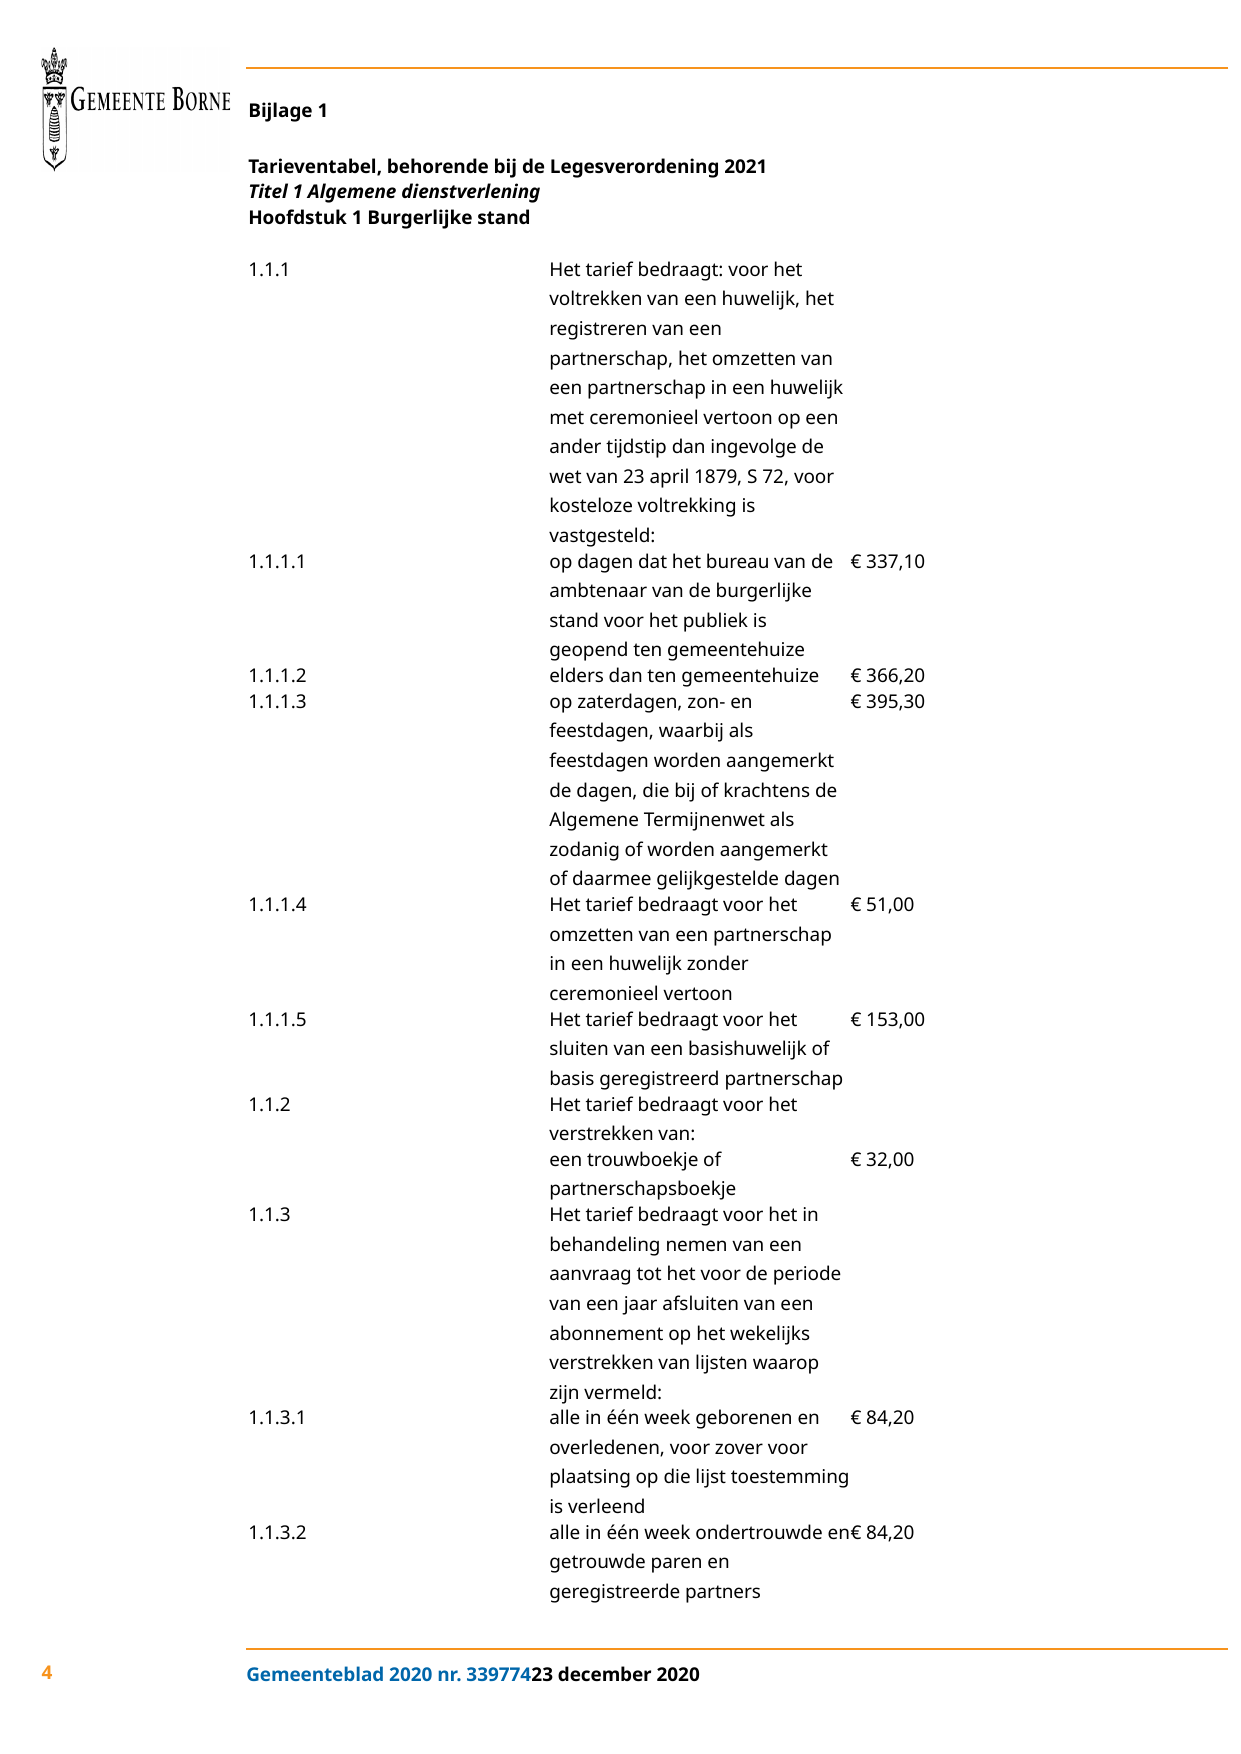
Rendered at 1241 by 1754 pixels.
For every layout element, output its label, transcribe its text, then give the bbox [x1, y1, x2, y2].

table_cell alle in één week geborenen en overledenen, voor zover voor plaatsing op die lijst toestemming is verleend [549, 1405, 850, 1519]
table_cell € 337,10 [850, 548, 1152, 662]
table_cell 1.1.2 [248, 1091, 549, 1146]
table_cell [850, 179, 1152, 204]
table_header Tarieventabel, behorende bij de Legesverordening 2021 [248, 153, 850, 179]
table_cell Het tarief bedraagt voor het omzetten van een partnerschap in een huwelijk zonder ceremonieel vertoon [549, 891, 850, 1006]
table_cell Het tarief bedraagt: voor het voltrekken van een huwelijk, het registreren van een partnerschap, het omzetten van een partnerschap in een huwelijk met ceremonieel vertoon op een ander tijdstip dan ingevolge de wet van 23 april 1879, S 72, voor kosteloze voltrekking is vastgesteld: [549, 256, 850, 548]
table_cell 1.1.3.1 [248, 1405, 549, 1519]
table_cell [850, 205, 1152, 230]
table_cell € 84,20 [850, 1405, 1152, 1519]
table_cell [850, 256, 1152, 548]
table_cell 1.1.1.4 [248, 891, 549, 1006]
table_cell Het tarief bedraagt voor het in behandeling nemen van een aanvraag tot het voor de periode van een jaar afsluiten van een abonnement op het wekelijks verstrekken van lijsten waarop zijn vermeld: [549, 1201, 850, 1404]
table_cell € 153,00 [850, 1006, 1152, 1091]
table_cell [549, 230, 850, 256]
table_cell 1.1.1.1 [248, 548, 549, 662]
table_cell een trouwboekje of partnerschapsboekje [549, 1146, 850, 1201]
table_cell 1.1.1.2 [248, 663, 549, 688]
table_cell € 395,30 [850, 688, 1152, 891]
table_cell Het tarief bedraagt voor het sluiten van een basishuwelijk of basis geregistreerd partnerschap [549, 1006, 850, 1091]
table_cell [850, 1091, 1152, 1146]
table_cell 1.1.3 [248, 1201, 549, 1404]
table_cell Het tarief bedraagt voor het verstrekken van: [549, 1091, 850, 1146]
table_cell [248, 230, 549, 256]
table_cell [850, 230, 1152, 256]
table_cell [248, 1146, 549, 1201]
text Bijlage 1 [248, 95, 1152, 123]
table_cell op zaterdagen, zon- en feestdagen, waarbij als feestdagen worden aangemerkt de dagen, die bij of krachtens de Algemene Termijnenwet als zodanig of worden aangemerkt of daarmee gelijkgestelde dagen [549, 688, 850, 891]
table_cell € 84,20 [850, 1519, 1152, 1604]
table_cell 1.1.1.3 [248, 688, 549, 891]
table_cell € 32,00 [850, 1146, 1152, 1201]
picture [41, 47, 231, 172]
table_cell alle in één week ondertrouwde en getrouwde paren en geregistreerde partners [549, 1519, 850, 1604]
table_cell 1.1.3.2 [248, 1519, 549, 1604]
table_cell op dagen dat het bureau van de ambtenaar van de burgerlijke stand voor het publiek is geopend ten gemeentehuize [549, 548, 850, 662]
table_cell 1.1.1.5 [248, 1006, 549, 1091]
table_cell elders dan ten gemeentehuize [549, 663, 850, 688]
table_cell Titel 1 Algemene dienstverlening [248, 179, 850, 204]
table_cell € 51,00 [850, 891, 1152, 1006]
table_cell € 366,20 [850, 663, 1152, 688]
table_header [850, 153, 1152, 179]
table_cell Hoofdstuk 1 Burgerlijke stand [248, 205, 850, 230]
table_cell 1.1.1 [248, 256, 549, 548]
table_cell [850, 1201, 1152, 1404]
